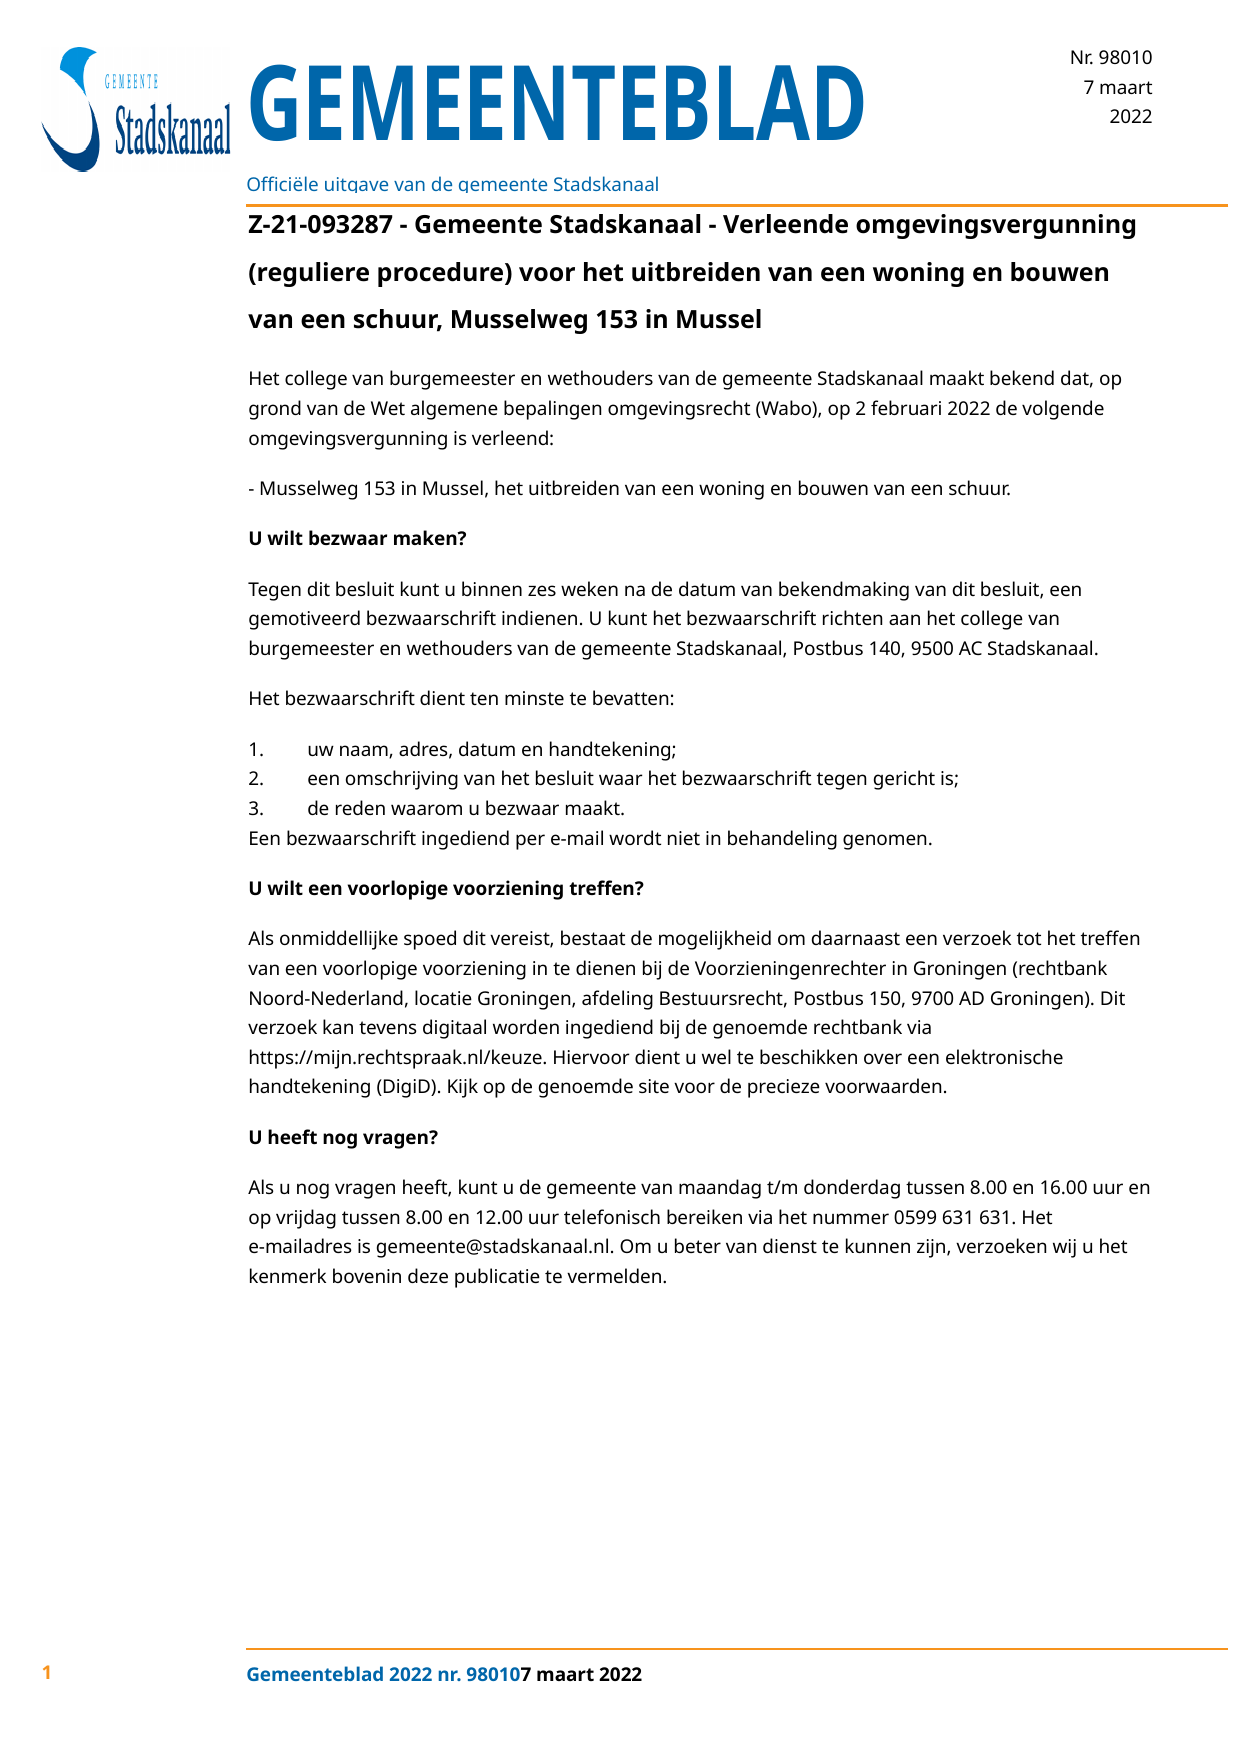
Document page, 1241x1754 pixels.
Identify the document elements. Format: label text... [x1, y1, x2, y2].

text Een bezwaarschrift ingediend per e-mail wordt niet in behandeling genomen. [248, 825, 1152, 850]
list de reden waarom u bezwaar maakt. [248, 795, 1152, 821]
text U heeft nog vragen? [248, 1124, 1152, 1149]
list uw naam, adres, datum en handtekening; [248, 736, 1152, 762]
text Als u nog vragen heeft, kunt u de gemeente van maandag t/m donderdag tussen 8.00 en 16.00 uur en op vrijdag tussen 8.00 en 12.00 uur telefonisch bereiken via het nummer 0599 631 631. Het e‑mailadres is gemeente@stadskanaal.nl. Om u beter van dienst te kunnen zijn, verzoeken wij u het kenmerk bovenin deze publicatie te vermelden. [248, 1174, 1152, 1289]
text Tegen dit besluit kunt u binnen zes weken na de datum van bekendmaking van dit besluit, een gemotiveerd bezwaarschrift indienen. U kunt het bezwaarschrift richten aan het college van burgemeester en wethouders van de gemeente Stadskanaal, Postbus 140, 9500 AC Stadskanaal. [248, 576, 1152, 661]
text U wilt bezwaar maken? [248, 526, 1152, 551]
text - Musselweg 153 in Mussel, het uitbreiden van een woning en bouwen van een schuur. [248, 475, 1152, 501]
text U wilt een voorlopige voorziening treffen? [248, 875, 1152, 901]
list een omschrijving van het besluit waar het bezwaarschrift tegen gericht is; [248, 766, 1152, 791]
text Z-21-093287 - Gemeente Stadskanaal - Verleende omgevingsvergunning (reguliere procedure) voor het uitbreiden van een woning en bouwen van een schuur, Musselweg 153 in Mussel [248, 207, 1152, 336]
text Het college van burgemeester en wethouders van de gemeente Stadskanaal maakt bekend dat, op grond van de Wet algemene bepalingen omgevingsrecht (Wabo), op 2 februari 2022 de volgende omgevingsvergunning is verleend: [248, 366, 1152, 450]
text Het bezwaarschrift dient ten minste te bevatten: [248, 686, 1152, 711]
text Als onmiddellijke spoed dit vereist, bestaat de mogelijkheid om daarnaast een verzoek tot het treffen van een voorlopige voorziening in te dienen bij de Voorzieningenrechter in Groningen (rechtbank Noord-Nederland, locatie Groningen, afdeling Bestuursrecht, Postbus 150, 9700 AD Groningen). Dit verzoek kan tevens digitaal worden ingediend bij de genoemde rechtbank via https://mijn.rechtspraak.nl/keuze. Hiervoor dient u wel te beschikken over een elektronische handtekening (DigiD). Kijk op de genoemde site voor de precieze voorwaarden. [248, 926, 1152, 1099]
picture [41, 47, 231, 172]
